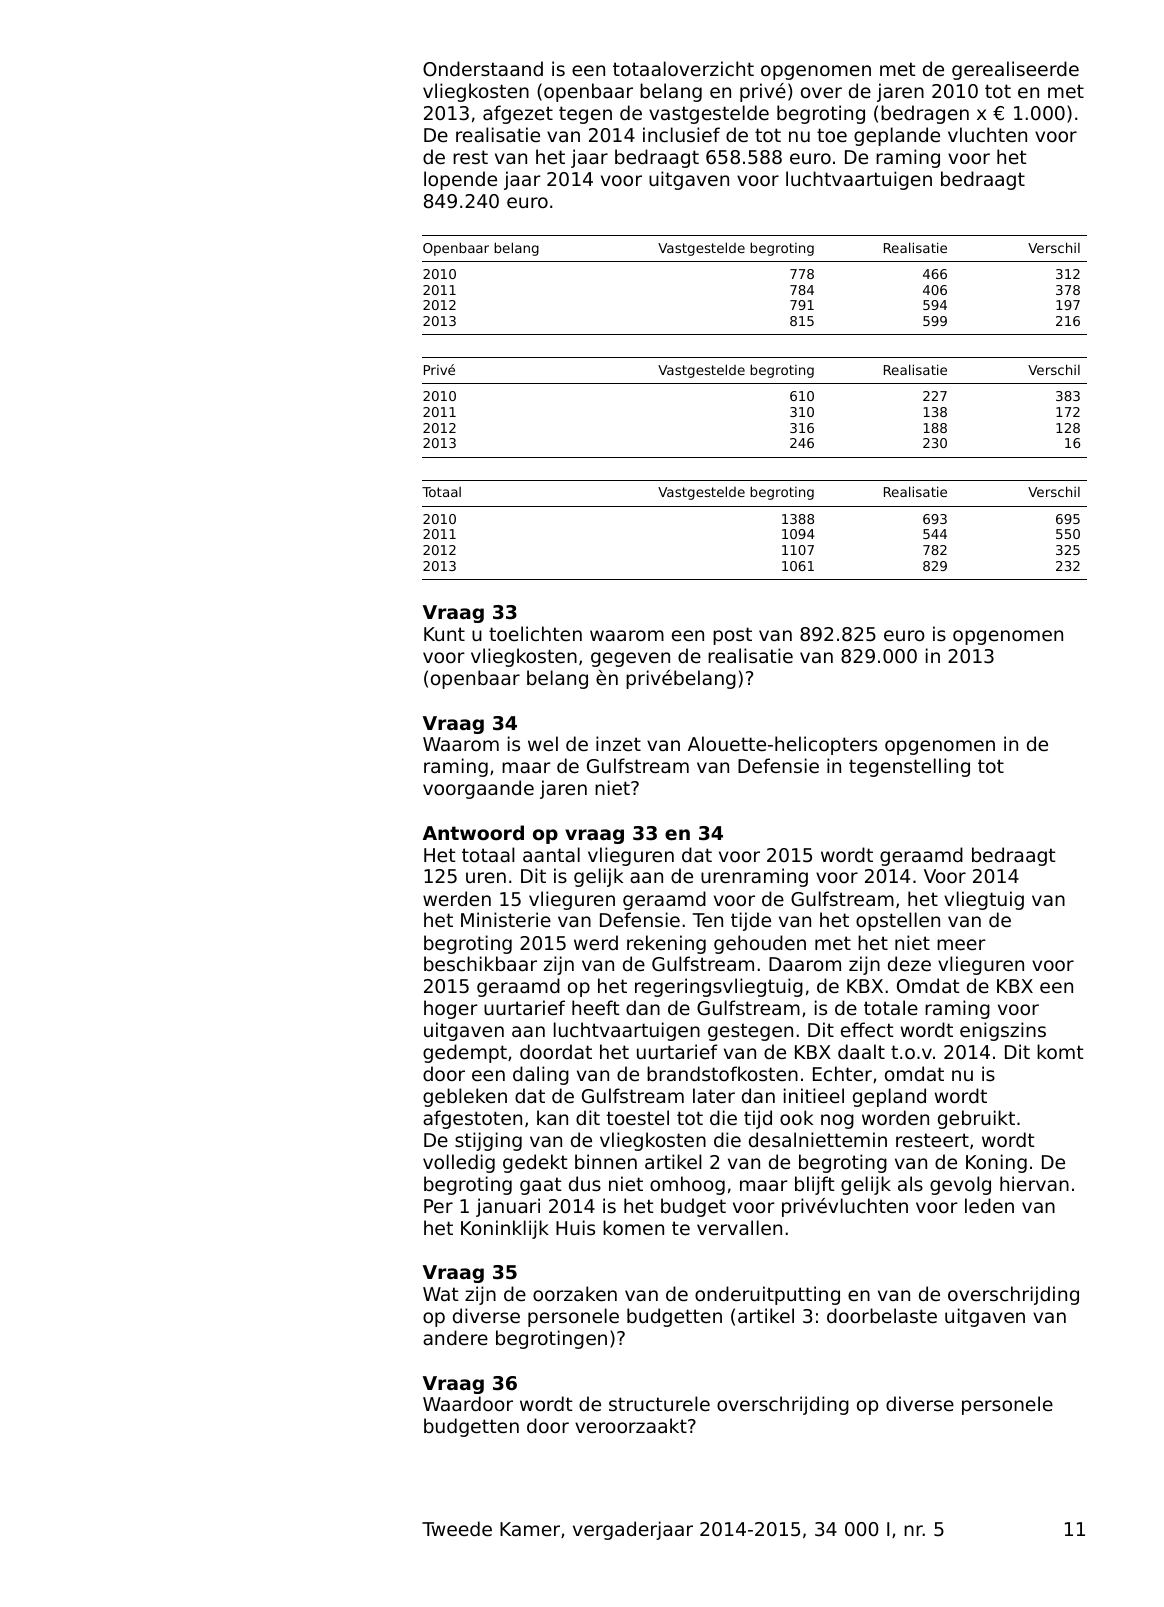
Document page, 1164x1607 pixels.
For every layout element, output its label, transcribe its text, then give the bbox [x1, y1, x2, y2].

text Wat zijn de oorzaken van de onderuitputting en van de overschrijding op diverse personele budgetten (artikel 3: doorbelaste uitgaven van andere begrotingen)? [422, 1284, 1087, 1350]
table_cell 188 [821, 421, 954, 436]
table_cell 695 [954, 507, 1087, 527]
table_cell 378 [954, 283, 1087, 298]
table_cell 230 [821, 436, 954, 457]
text Onderstaand is een totaaloverzicht opgenomen met de gerealiseerde vliegkosten (openbaar belang en privé) over de jaren 2010 tot en met 2013, afgezet tegen de vastgestelde begroting (bedragen x € 1.000). De realisatie van 2014 inclusief de tot nu toe geplande vluchten voor de rest van het jaar bedraagt 658.588 euro. De raming voor het lopende jaar 2014 voor uitgaven voor luchtvaartuigen bedraagt 849.240 euro. [422, 59, 1087, 213]
table_cell 550 [954, 527, 1087, 543]
table_cell 2012 [422, 543, 555, 559]
table_cell 246 [555, 436, 821, 457]
table_cell 2013 [422, 436, 555, 457]
table_cell 2013 [422, 559, 555, 579]
table_cell 1107 [555, 543, 821, 559]
table_cell 2011 [422, 283, 555, 298]
table_cell 2012 [422, 421, 555, 436]
table_cell 2010 [422, 507, 555, 527]
text Kunt u toelichten waarom een post van 892.825 euro is opgenomen voor vliegkosten, gegeven de realisatie van 829.000 in 2013 (openbaar belang èn privébelang)? [422, 624, 1087, 690]
text Vraag 36 [422, 1372, 1087, 1394]
table_cell 784 [555, 283, 821, 298]
table_header Verschil [954, 236, 1087, 261]
table_cell 16 [954, 436, 1087, 457]
table_header Vastgestelde begroting [555, 358, 821, 383]
table_cell 310 [555, 405, 821, 421]
text Waardoor wordt de structurele overschrijding op diverse personele budgetten door veroorzaakt? [422, 1394, 1087, 1438]
text Het totaal aantal vlieguren dat voor 2015 wordt geraamd bedraagt 125 uren. Dit is gelijk aan de urenraming voor 2014. Voor 2014 werden 15 vlieguren geraamd voor de Gulfstream, het vliegtuig van het Ministerie van Defensie. Ten tijde van het opstellen van de begroting 2015 werd rekening gehouden met het niet meer beschikbaar zijn van de Gulfstream. Daarom zijn deze vlieguren voor 2015 geraamd op het regeringsvliegtuig, de KBX. Omdat de KBX een hoger uurtarief heeft dan de Gulfstream, is de totale raming voor uitgaven aan luchtvaartuigen gestegen. Dit effect wordt enigszins gedempt, doordat het uurtarief van de KBX daalt t.o.v. 2014. Dit komt door een daling van de brandstofkosten. Echter, omdat nu is gebleken dat de Gulfstream later dan initieel gepland wordt afgestoten, kan dit toestel tot die tijd ook nog worden gebruikt. [422, 844, 1087, 1130]
table_header Verschil [954, 481, 1087, 506]
table_cell 138 [821, 405, 954, 421]
table_cell 227 [821, 384, 954, 405]
table_cell 232 [954, 559, 1087, 579]
table_cell 2011 [422, 405, 555, 421]
text Vraag 33 [422, 602, 1087, 624]
table_cell 610 [555, 384, 821, 405]
table_cell 693 [821, 507, 954, 527]
table_cell 594 [821, 298, 954, 314]
table_cell 782 [821, 543, 954, 559]
table_cell 2013 [422, 314, 555, 334]
table_cell 325 [954, 543, 1087, 559]
table_header Vastgestelde begroting [555, 236, 821, 261]
table_cell 2012 [422, 298, 555, 314]
table_cell 216 [954, 314, 1087, 334]
table_header Totaal [422, 481, 555, 506]
table_cell 778 [555, 262, 821, 282]
table_cell 316 [555, 421, 821, 436]
text Vraag 35 [422, 1262, 1087, 1284]
table_cell 599 [821, 314, 954, 334]
table_cell 128 [954, 421, 1087, 436]
text Vraag 34 [422, 712, 1087, 734]
text De stijging van de vliegkosten die desalniettemin resteert, wordt volledig gedekt binnen artikel 2 van de begroting van de Koning. De begroting gaat dus niet omhoog, maar blijft gelijk als gevolg hiervan. Per 1 januari 2014 is het budget voor privévluchten voor leden van het Koninklijk Huis komen te vervallen. [422, 1130, 1087, 1240]
table_cell 2010 [422, 262, 555, 282]
table_cell 815 [555, 314, 821, 334]
table_cell 172 [954, 405, 1087, 421]
table_cell 2010 [422, 384, 555, 405]
table_header Realisatie [821, 481, 954, 506]
table_header Realisatie [821, 236, 954, 261]
table_header Openbaar belang [422, 236, 555, 261]
table_cell 312 [954, 262, 1087, 282]
table_header Verschil [954, 358, 1087, 383]
table_cell 544 [821, 527, 954, 543]
table_cell 1388 [555, 507, 821, 527]
table_header Privé [422, 358, 555, 383]
table_header Vastgestelde begroting [555, 481, 821, 506]
table_cell 1061 [555, 559, 821, 579]
table_cell 1094 [555, 527, 821, 543]
table_cell 2011 [422, 527, 555, 543]
table_cell 197 [954, 298, 1087, 314]
table_header Realisatie [821, 358, 954, 383]
text Antwoord op vraag 33 en 34 [422, 822, 1087, 844]
table_cell 406 [821, 283, 954, 298]
text Waarom is wel de inzet van Alouette-helicopters opgenomen in de raming, maar de Gulfstream van Defensie in tegenstelling tot voorgaande jaren niet? [422, 734, 1087, 800]
table_cell 829 [821, 559, 954, 579]
table_cell 791 [555, 298, 821, 314]
table_cell 383 [954, 384, 1087, 405]
table_cell 466 [821, 262, 954, 282]
